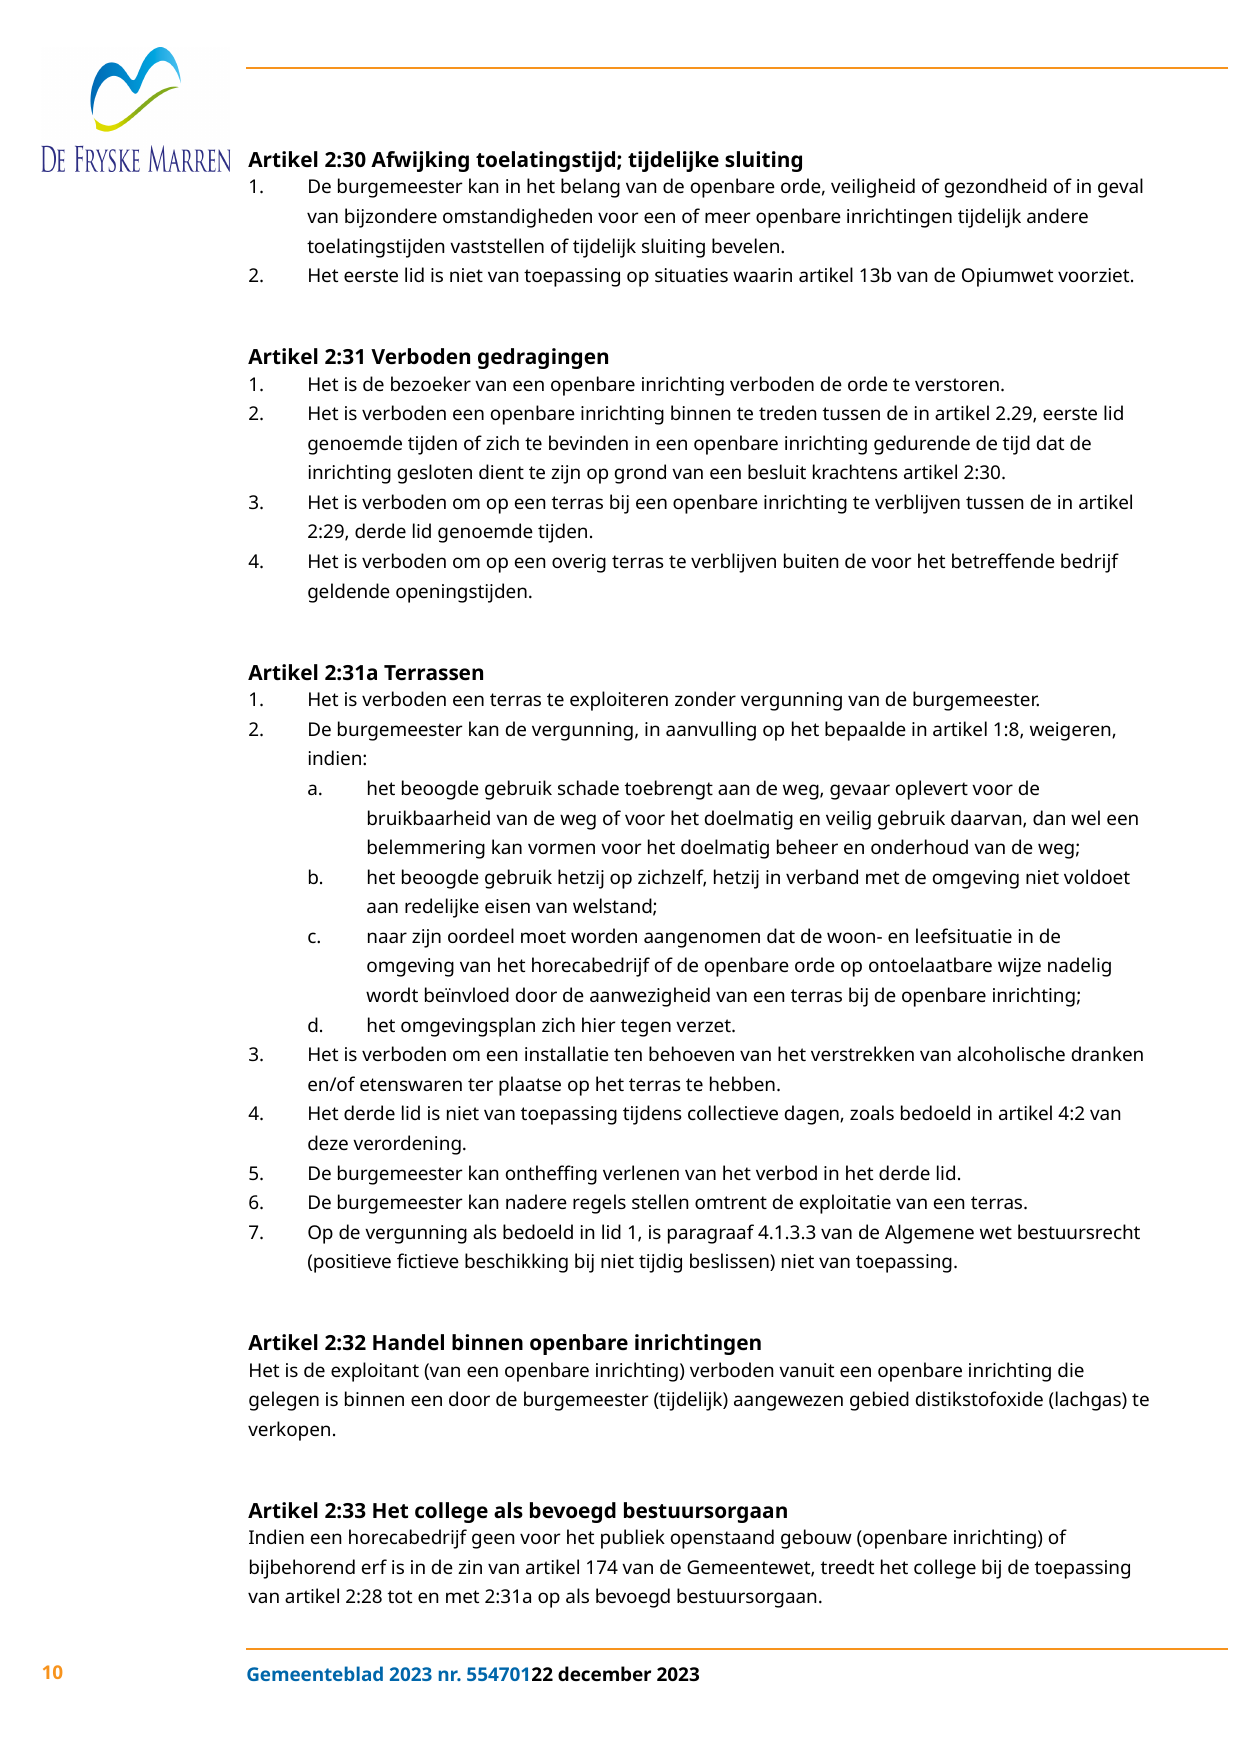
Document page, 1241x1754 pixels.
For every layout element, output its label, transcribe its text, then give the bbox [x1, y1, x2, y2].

picture [41, 47, 231, 172]
list De burgemeester kan nadere regels stellen omtrent de exploitatie van een terras. [248, 1189, 1152, 1215]
text Artikel 2:32 Handel binnen openbare inrichtingen [248, 1328, 1152, 1357]
text Artikel 2:31 Verboden gedragingen [248, 342, 1152, 371]
list het beoogde gebruik schade toebrengt aan de weg, gevaar oplevert voor de bruikbaarheid van de weg of voor het doelmatig en veilig gebruik daarvan, dan wel een belemmering kan vormen voor het doelmatig beheer en onderhoud van de weg; [307, 775, 1152, 860]
text Indien een horecabedrijf geen voor het publiek openstaand gebouw (openbare inrichting) of bijbehorend erf is in de zin van artikel 174 van de Gemeentewet, treedt het college bij de toepassing van artikel 2:28 tot en met 2:31a op als bevoegd bestuursorgaan. [248, 1524, 1152, 1609]
list Het is verboden om op een overig terras te verblijven buiten de voor het betreffende bedrijf geldende openingstijden. [248, 548, 1152, 604]
list Het is verboden om op een terras bij een openbare inrichting te verblijven tussen de in artikel 2:29, derde lid genoemde tijden. [248, 489, 1152, 544]
list Het eerste lid is niet van toepassing op situaties waarin artikel 13b van de Opiumwet voorziet. [248, 262, 1152, 288]
text Artikel 2:30 Afwijking toelatingstijd; tijdelijke sluiting [248, 145, 1152, 174]
list Het is verboden een openbare inrichting binnen te treden tussen de in artikel 2.29, eerste lid genoemde tijden of zich te bevinden in een openbare inrichting gedurende de tijd dat de inrichting gesloten dient te zijn op grond van een besluit krachtens artikel 2:30. [248, 400, 1152, 485]
list het beoogde gebruik hetzij op zichzelf, hetzij in verband met de omgeving niet voldoet aan redelijke eisen van welstand; [307, 864, 1152, 919]
list Het derde lid is niet van toepassing tijdens collectieve dagen, zoals bedoeld in artikel 4:2 van deze verordening. [248, 1101, 1152, 1156]
list Op de vergunning als bedoeld in lid 1, is paragraaf 4.1.3.3 van de Algemene wet bestuursrecht (positieve fictieve beschikking bij niet tijdig beslissen) niet van toepassing. [248, 1219, 1152, 1274]
text Artikel 2:31a Terrassen [248, 658, 1152, 686]
text Artikel 2:33 Het college als bevoegd bestuursorgaan [248, 1496, 1152, 1524]
list Het is de bezoeker van een openbare inrichting verboden de orde te verstoren. [248, 371, 1152, 397]
list De burgemeester kan ontheffing verlenen van het verbod in het derde lid. [248, 1160, 1152, 1185]
text Het is de exploitant (van een openbare inrichting) verboden vanuit een openbare inrichting die gelegen is binnen een door de burgemeester (tijdelijk) aangewezen gebied distikstofoxide (lachgas) te verkopen. [248, 1357, 1152, 1442]
list het omgevingsplan zich hier tegen verzet. [307, 1012, 1152, 1037]
list naar zijn oordeel moet worden aangenomen dat de woon- en leefsituatie in de omgeving van het horecabedrijf of de openbare orde op ontoelaatbare wijze nadelig wordt beïnvloed door de aanwezigheid van een terras bij de openbare inrichting; [307, 923, 1152, 1008]
list Het is verboden een terras te exploiteren zonder vergunning van de burgemeester. [248, 686, 1152, 712]
list De burgemeester kan de vergunning, in aanvulling op het bepaalde in artikel 1:8, weigeren, indien: [248, 716, 1152, 771]
list Het is verboden om een installatie ten behoeven van het verstrekken van alcoholische dranken en/of etenswaren ter plaatse op het terras te hebben. [248, 1041, 1152, 1097]
list De burgemeester kan in het belang van de openbare orde, veiligheid of gezondheid of in geval van bijzondere omstandigheden voor een of meer openbare inrichtingen tijdelijk andere toelatingstijden vaststellen of tijdelijk sluiting bevelen. [248, 174, 1152, 258]
